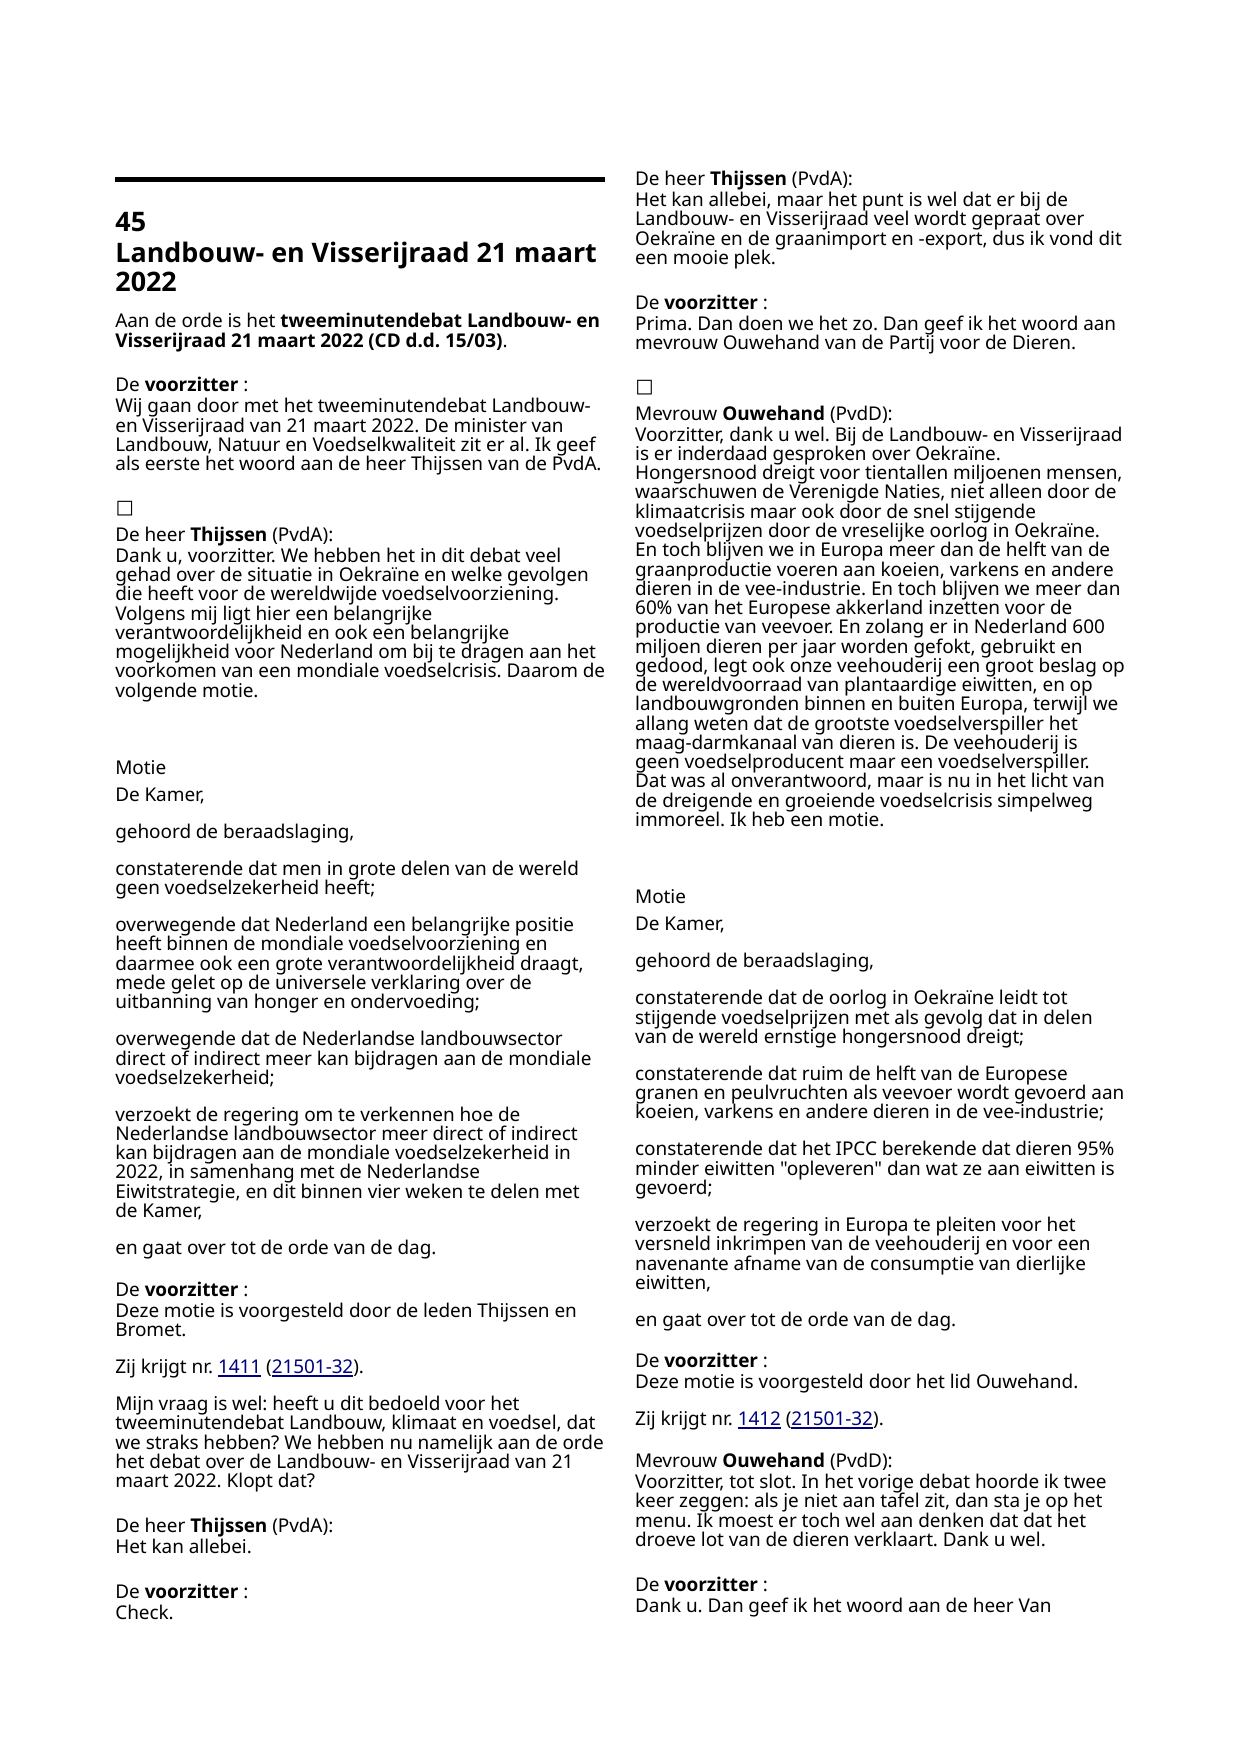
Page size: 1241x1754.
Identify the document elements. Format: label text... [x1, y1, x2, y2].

text De voorzitter : [635, 1571, 1125, 1597]
text Zij krijgt nr. 1412 (21501-32). [635, 1410, 1125, 1430]
text Deze motie is voorgesteld door het lid Ouwehand. [635, 1373, 1125, 1393]
text Wij gaan door met het tweeminutendebat Landbouw- en Visserijraad van 21 maart 2022. De minister van Landbouw, Natuur en Voedselkwaliteit zit er al. Ik geef als eerste het woord aan de heer Thijssen van de PvdA. [115, 397, 605, 474]
text en gaat over tot de orde van de dag. [635, 1311, 1125, 1330]
text De voorzitter : [635, 289, 1125, 315]
text De voorzitter : [115, 1578, 605, 1604]
text Landbouw- en Visserijraad 21 maart 2022 [115, 239, 605, 312]
text Deze motie is voorgesteld door de leden Thijssen en Bromet. [115, 1302, 605, 1340]
text De heer Thijssen (PvdA): [115, 521, 605, 547]
text Aan de orde is het tweeminutendebat Landbouw- en Visserijraad 21 maart 2022 (CD d.d. 15/03). [115, 312, 605, 351]
text Mevrouw Ouwehand (PvdD): [635, 1447, 1125, 1473]
text Het kan allebei. [115, 1538, 605, 1557]
text verzoekt de regering om te verkennen hoe de Nederlandse landbouwsector meer direct of indirect kan bijdragen aan de mondiale voedselzekerheid in 2022, in samenhang met de Nederlandse Eiwitstrategie, en dit binnen vier weken te delen met de Kamer, [115, 1106, 605, 1221]
text Motie [115, 754, 605, 780]
text De Kamer, [635, 915, 1125, 935]
text constaterende dat de oorlog in Oekraïne leidt tot stijgende voedselprijzen met als gevolg dat in delen van de wereld ernstige hongersnood dreigt; [635, 989, 1125, 1047]
text De Kamer, [115, 786, 605, 805]
text Mijn vraag is wel: heeft u dit bedoeld voor het tweeminutendebat Landbouw, klimaat en voedsel, dat we straks hebben? We hebben nu namelijk aan de orde het debat over de Landbouw- en Visserijraad van 21 maart 2022. Klopt dat? [115, 1395, 605, 1491]
text constaterende dat men in grote delen van de wereld geen voedselzekerheid heeft; [115, 860, 605, 898]
text ⬜ [635, 374, 1125, 400]
text Motie [635, 884, 1125, 909]
text Prima. Dan doen we het zo. Dan geef ik het woord aan mevrouw Ouwehand van de Partij voor de Dieren. [635, 315, 1125, 353]
text gehoord de beraadslaging, [635, 952, 1125, 972]
text verzoekt de regering in Europa te pleiten voor het versneld inkrimpen van de veehouderij en voor een navenante afname van de consumptie van dierlijke eiwitten, [635, 1216, 1125, 1293]
text ⬜ [115, 495, 605, 521]
text Zij krijgt nr. 1411 (21501-32). [115, 1358, 605, 1377]
text Het kan allebei, maar het punt is wel dat er bij de Landbouw- en Visserijraad veel wordt gepraat over Oekraïne en de graanimport en -export, dus ik vond dit een mooie plek. [635, 191, 1125, 268]
text overwegende dat Nederland een belangrijke positie heeft binnen de mondiale voedselvoorziening en daarmee ook een grote verantwoordelijkheid draagt, mede gelet op de universele verklaring over de uitbanning van honger en ondervoeding; [115, 916, 605, 1012]
text De heer Thijssen (PvdA): [115, 1512, 605, 1538]
text gehoord de beraadslaging, [115, 823, 605, 842]
text De voorzitter : [115, 1276, 605, 1302]
text Mevrouw Ouwehand (PvdD): [635, 400, 1125, 426]
text Dank u. Dan geef ik het woord aan de heer Van [635, 1597, 1125, 1616]
text De voorzitter : [635, 1348, 1125, 1373]
text constaterende dat het IPCC berekende dat dieren 95% minder eiwitten "opleveren" dan wat ze aan eiwitten is gevoerd; [635, 1140, 1125, 1198]
text 45 [115, 203, 605, 239]
text Dank u, voorzitter. We hebben het in dit debat veel gehad over de situatie in Oekraïne en welke gevolgen die heeft voor de wereldwijde voedselvoorziening. Volgens mij ligt hier een belangrijke verantwoordelijkheid en ook een belangrijke mogelijkheid voor Nederland om bij te dragen aan het voorkomen van een mondiale voedselcrisis. Daarom de volgende motie. [115, 547, 605, 701]
text De heer Thijssen (PvdA): [635, 165, 1125, 191]
text en gaat over tot de orde van de dag. [115, 1239, 605, 1258]
text Voorzitter, dank u wel. Bij de Landbouw- en Visserijraad is er inderdaad gesproken over Oekraïne. Hongersnood dreigt voor tientallen miljoenen mensen, waarschuwen de Verenigde Naties, niet alleen door de klimaatcrisis maar ook door de snel stijgende voedselprijzen door de vreselijke oorlog in Oekraïne. En toch blijven we in Europa meer dan de helft van de graanproductie voeren aan koeien, varkens en andere dieren in de vee-industrie. En toch blijven we meer dan 60% van het Europese akkerland inzetten voor de productie van veevoer. En zolang er in Nederland 600 miljoen dieren per jaar worden gefokt, gebruikt en gedood, legt ook onze veehouderij een groot beslag op de wereldvoorraad van plantaardige eiwitten, en op landbouwgronden binnen en buiten Europa, terwijl we allang weten dat de grootste voedselverspiller het maag-darmkanaal van dieren is. De veehouderij is geen voedselproducent maar een voedselverspiller. Dat was al onverantwoord, maar is nu in het licht van de dreigende en groeiende voedselcrisis simpelweg immoreel. Ik heb een motie. [635, 426, 1125, 830]
text constaterende dat ruim de helft van de Europese granen en peulvruchten als veevoer wordt gevoerd aan koeien, varkens en andere dieren in de vee-industrie; [635, 1065, 1125, 1123]
text De voorzitter : [115, 372, 605, 397]
text Check. [115, 1604, 605, 1623]
text overwegende dat de Nederlandse landbouwsector direct of indirect meer kan bijdragen aan de mondiale voedselzekerheid; [115, 1030, 605, 1088]
text Voorzitter, tot slot. In het vorige debat hoorde ik twee keer zeggen: als je niet aan tafel zit, dan sta je op het menu. Ik moest er toch wel aan denken dat dat het droeve lot van de dieren verklaart. Dank u wel. [635, 1473, 1125, 1550]
